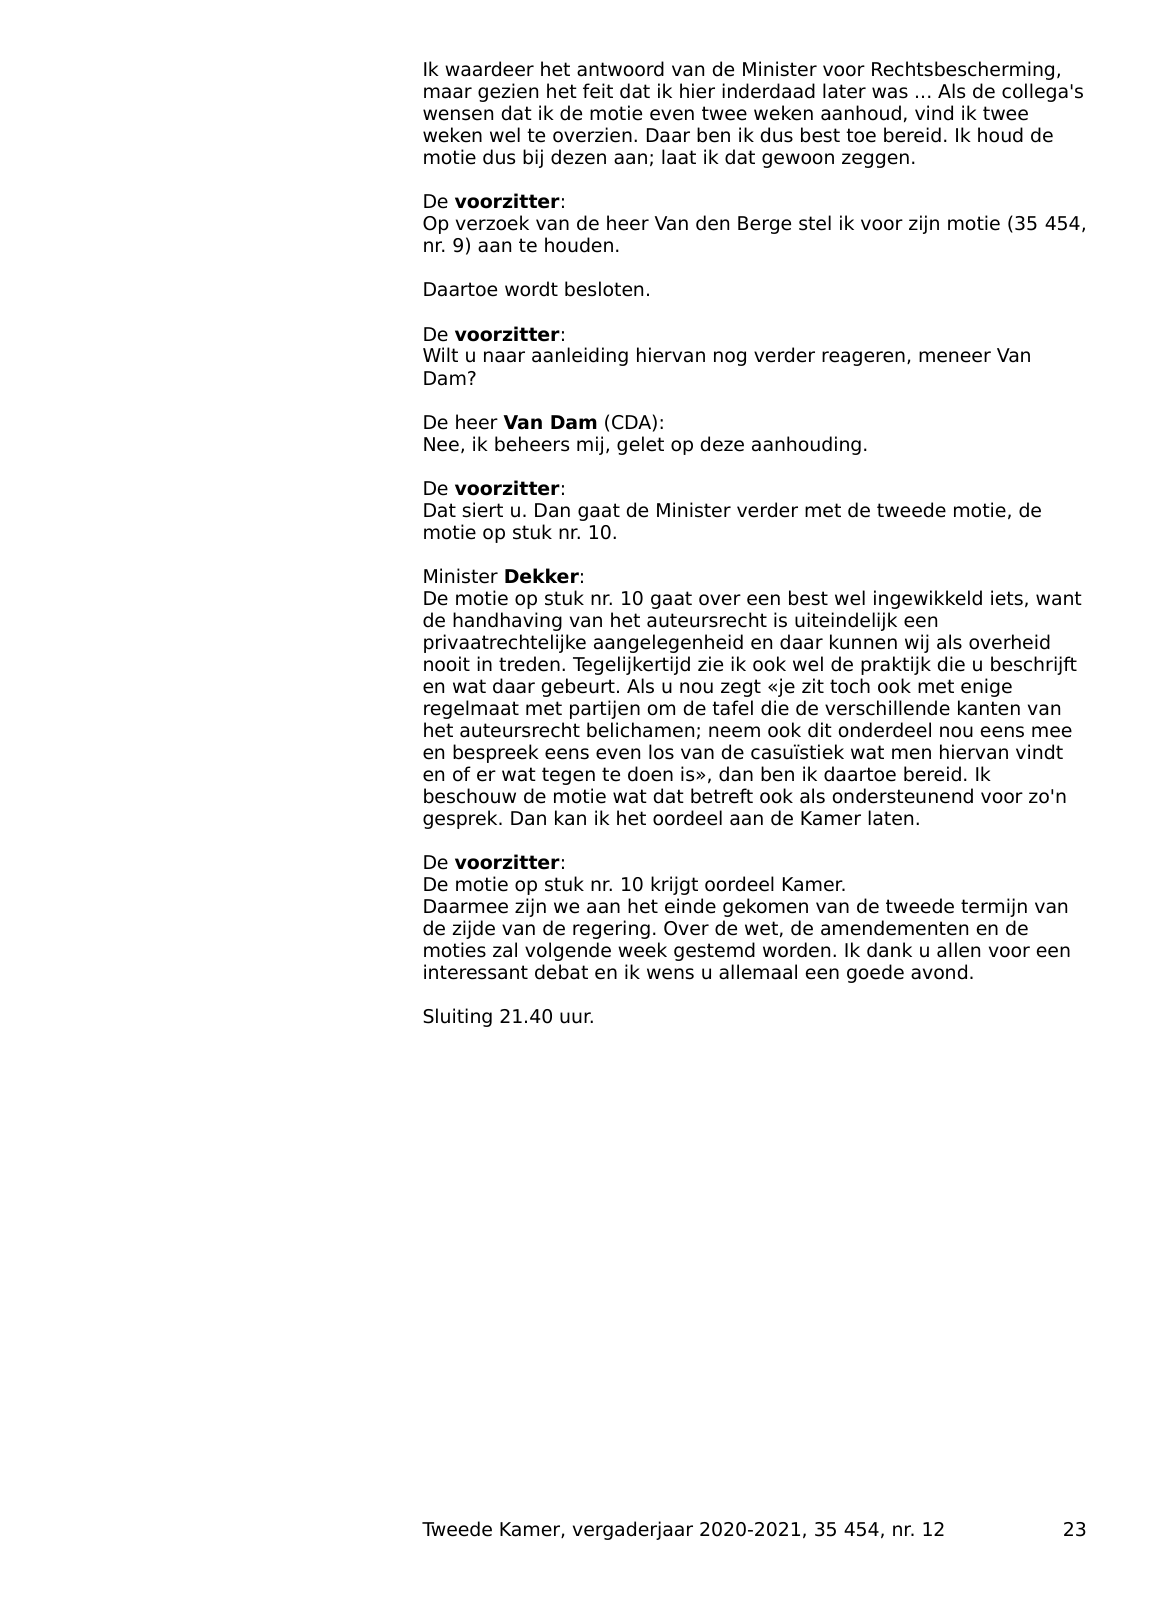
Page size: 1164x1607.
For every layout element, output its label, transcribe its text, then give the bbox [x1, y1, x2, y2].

text Minister Dekker: [422, 566, 1087, 588]
text Daartoe wordt besloten. [422, 279, 1087, 301]
text De motie op stuk nr. 10 gaat over een best wel ingewikkeld iets, want de handhaving van het auteursrecht is uiteindelijk een privaatrechtelijke aangelegenheid en daar kunnen wij als overheid nooit in treden. Tegelijkertijd zie ik ook wel de praktijk die u beschrijft en wat daar gebeurt. Als u nou zegt «je zit toch ook met enige regelmaat met partijen om de tafel die de verschillende kanten van het auteursrecht belichamen; neem ook dit onderdeel nou eens mee en bespreek eens even los van de casuïstiek wat men hiervan vindt en of er wat tegen te doen is», dan ben ik daartoe bereid. Ik beschouw de motie wat dat betreft ook als ondersteunend voor zo'n gesprek. Dan kan ik het oordeel aan de Kamer laten. [422, 588, 1087, 829]
text Ik waardeer het antwoord van de Minister voor Rechtsbescherming, maar gezien het feit dat ik hier inderdaad later was ... Als de collega's wensen dat ik de motie even twee weken aanhoud, vind ik twee weken wel te overzien. Daar ben ik dus best toe bereid. Ik houd de motie dus bij dezen aan; laat ik dat gewoon zeggen. [422, 59, 1087, 169]
text Daarmee zijn we aan het einde gekomen van de tweede termijn van de zijde van de regering. Over de wet, de amendementen en de moties zal volgende week gestemd worden. Ik dank u allen voor een interessant debat en ik wens u allemaal een goede avond. [422, 896, 1087, 984]
text Op verzoek van de heer Van den Berge stel ik voor zijn motie (35 454, nr. 9) aan te houden. [422, 213, 1087, 257]
text Dat siert u. Dan gaat de Minister verder met de tweede motie, de motie op stuk nr. 10. [422, 500, 1087, 544]
text Nee, ik beheers mij, gelet op deze aanhouding. [422, 433, 1087, 456]
text De heer Van Dam (CDA): [422, 412, 1087, 433]
text De voorzitter: [422, 323, 1087, 345]
text De voorzitter: [422, 852, 1087, 874]
text De voorzitter: [422, 478, 1087, 500]
text Wilt u naar aanleiding hiervan nog verder reageren, meneer Van Dam? [422, 345, 1087, 389]
text De motie op stuk nr. 10 krijgt oordeel Kamer. [422, 874, 1087, 896]
text Sluiting 21.40 uur. [422, 1006, 1087, 1028]
text De voorzitter: [422, 191, 1087, 213]
